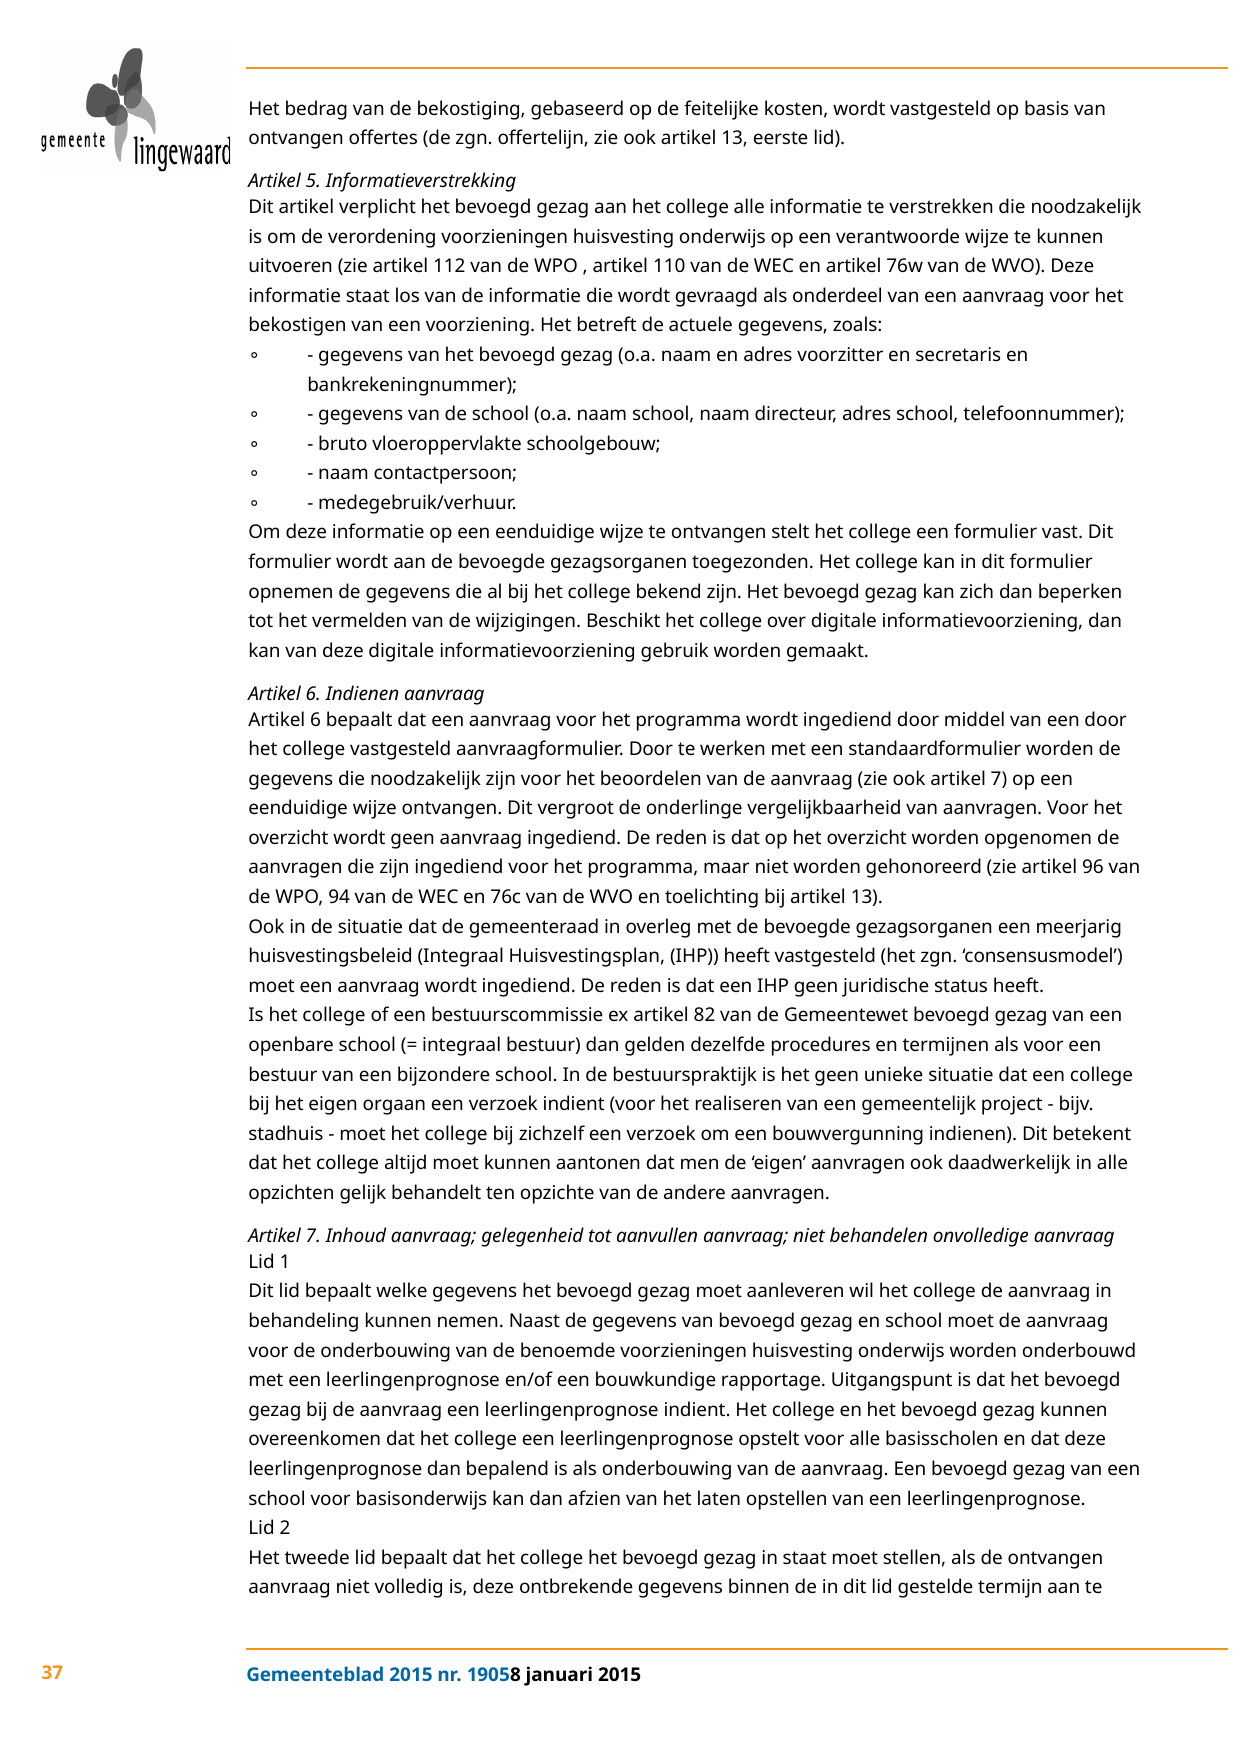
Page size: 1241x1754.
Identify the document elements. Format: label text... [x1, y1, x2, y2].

text Het tweede lid bepaalt dat het college het bevoegd gezag in staat moet stellen, als de ontvangen aanvraag niet volledig is, deze ontbrekende gegevens binnen de in dit lid gestelde termijn aan te [248, 1544, 1152, 1599]
text Artikel 6. Indienen aanvraag [248, 680, 1152, 706]
text Artikel 6 bepaalt dat een aanvraag voor het programma wordt ingediend door middel van een door het college vastgesteld aanvraagformulier. Door te werken met een standaardformulier worden de gegevens die noodzakelijk zijn voor het beoordelen van de aanvraag (zie ook artikel 7) op een eenduidige wijze ontvangen. Dit vergroot de onderlinge vergelijkbaarheid van aanvragen. Voor het overzicht wordt geen aanvraag ingediend. De reden is dat op het overzicht worden opgenomen de aanvragen die zijn ingediend voor het programma, maar niet worden gehonoreerd (zie artikel 96 van de WPO, 94 van de WEC en 76c van de WVO en toelichting bij artikel 13). [248, 706, 1152, 909]
text Om deze informatie op een eenduidige wijze te ontvangen stelt het college een formulier vast. Dit formulier wordt aan de bevoegde gezagsorganen toegezonden. Het college kan in dit formulier opnemen de gegevens die al bij het college bekend zijn. Het bevoegd gezag kan zich dan beperken tot het vermelden van de wijzigingen. Beschikt het college over digitale informatievoorziening, dan kan van deze digitale informatievoorziening gebruik worden gemaakt. [248, 519, 1152, 663]
list - gegevens van het bevoegd gezag (o.a. naam en adres voorzitter en secretaris en bankrekeningnummer); [248, 341, 1152, 396]
picture [41, 47, 231, 172]
text Artikel 5. Informatieverstrekking [248, 167, 1152, 193]
text Het bedrag van de bekostiging, gebaseerd op de feitelijke kosten, wordt vastgesteld op basis van ontvangen offertes (de zgn. offertelijn, zie ook artikel 13, eerste lid). [248, 95, 1152, 150]
text Dit lid bepaalt welke gegevens het bevoegd gezag moet aanleveren wil het college de aanvraag in behandeling kunnen nemen. Naast de gegevens van bevoegd gezag en school moet de aanvraag voor de onderbouwing van de benoemde voorzieningen huisvesting onderwijs worden onderbouwd met een leerlingenprognose en/of een bouwkundige rapportage. Uitgangspunt is dat het bevoegd gezag bij de aanvraag een leerlingenprognose indient. Het college en het bevoegd gezag kunnen overeenkomen dat het college een leerlingenprognose opstelt voor alle basisscholen en dat deze leerlingenprognose dan bepalend is als onderbouwing van de aanvraag. Een bevoegd gezag van een school voor basisonderwijs kan dan afzien van het laten opstellen van een leerlingenprognose. [248, 1278, 1152, 1510]
text Ook in de situatie dat de gemeenteraad in overleg met de bevoegde gezagsorganen een meerjarig huisvestingsbeleid (Integraal Huisvestingsplan, (IHP)) heeft vastgesteld (het zgn. ‘consensusmodel’) moet een aanvraag wordt ingediend. De reden is dat een IHP geen juridische status heeft. [248, 913, 1152, 998]
list - bruto vloeroppervlakte schoolgebouw; [248, 430, 1152, 456]
text Is het college of een bestuurscommissie ex artikel 82 van de Gemeentewet bevoegd gezag van een openbare school (= integraal bestuur) dan gelden dezelfde procedures en termijnen als voor een bestuur van een bijzondere school. In de bestuurspraktijk is het geen unieke situatie dat een college bij het eigen orgaan een verzoek indient (voor het realiseren van een gemeentelijk project - bijv. stadhuis - moet het college bij zichzelf een verzoek om een bouwvergunning indienen). Dit betekent dat het college altijd moet kunnen aantonen dat men de ‘eigen’ aanvragen ook daadwerkelijk in alle opzichten gelijk behandelt ten opzichte van de andere aanvragen. [248, 1002, 1152, 1205]
text Lid 1 [248, 1248, 1152, 1274]
list - gegevens van de school (o.a. naam school, naam directeur, adres school, telefoonnummer); [248, 400, 1152, 426]
text Dit artikel verplicht het bevoegd gezag aan het college alle informatie te verstrekken die noodzakelijk is om de verordening voorzieningen huisvesting onderwijs op een verantwoorde wijze te kunnen uitvoeren (zie artikel 112 van de WPO , artikel 110 van de WEC en artikel 76w van de WVO). Deze informatie staat los van de informatie die wordt gevraagd als onderdeel van een aanvraag voor het bekostigen van een voorziening. Het betreft de actuele gegevens, zoals: [248, 193, 1152, 337]
text Lid 2 [248, 1514, 1152, 1540]
list - medegebruik/verhuur. [248, 489, 1152, 515]
list - naam contactpersoon; [248, 459, 1152, 485]
text Artikel 7. Inhoud aanvraag; gelegenheid tot aanvullen aanvraag; niet behandelen onvolledige aanvraag [248, 1222, 1152, 1248]
